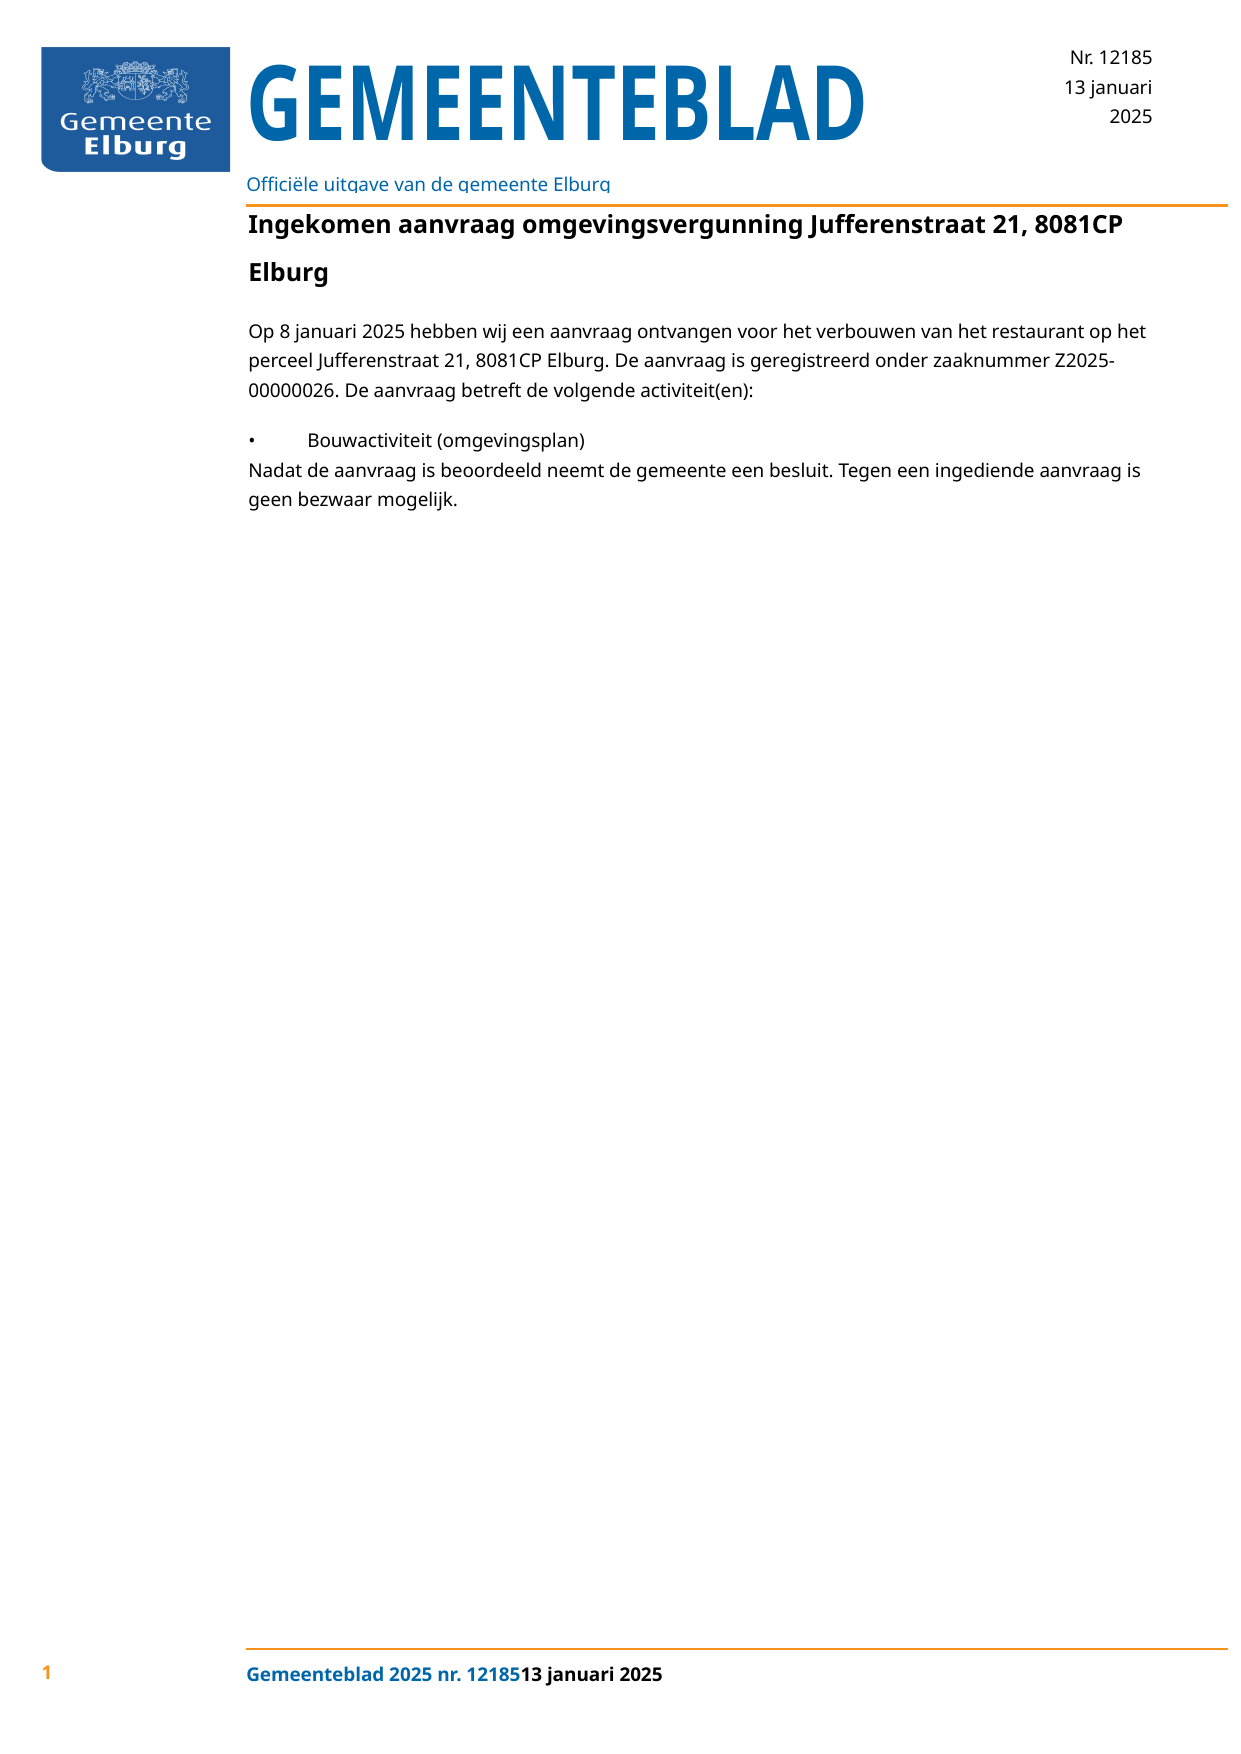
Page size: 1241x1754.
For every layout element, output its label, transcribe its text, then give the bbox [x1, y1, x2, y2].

list Bouwactiviteit (omgevingsplan) [248, 427, 1152, 453]
picture [41, 47, 231, 172]
text Op 8 januari 2025 hebben wij een aanvraag ontvangen voor het verbouwen van het restaurant op het perceel Jufferenstraat 21, 8081CP Elburg. De aanvraag is geregistreerd onder zaaknummer Z2025-00000026. De aanvraag betreft de volgende activiteit(en): [248, 318, 1152, 403]
text Ingekomen aanvraag omgevingsvergunning Jufferenstraat 21, 8081CP Elburg [248, 207, 1152, 288]
text Nadat de aanvraag is beoordeeld neemt de gemeente een besluit. Tegen een ingediende aanvraag is geen bezwaar mogelijk. [248, 457, 1152, 512]
